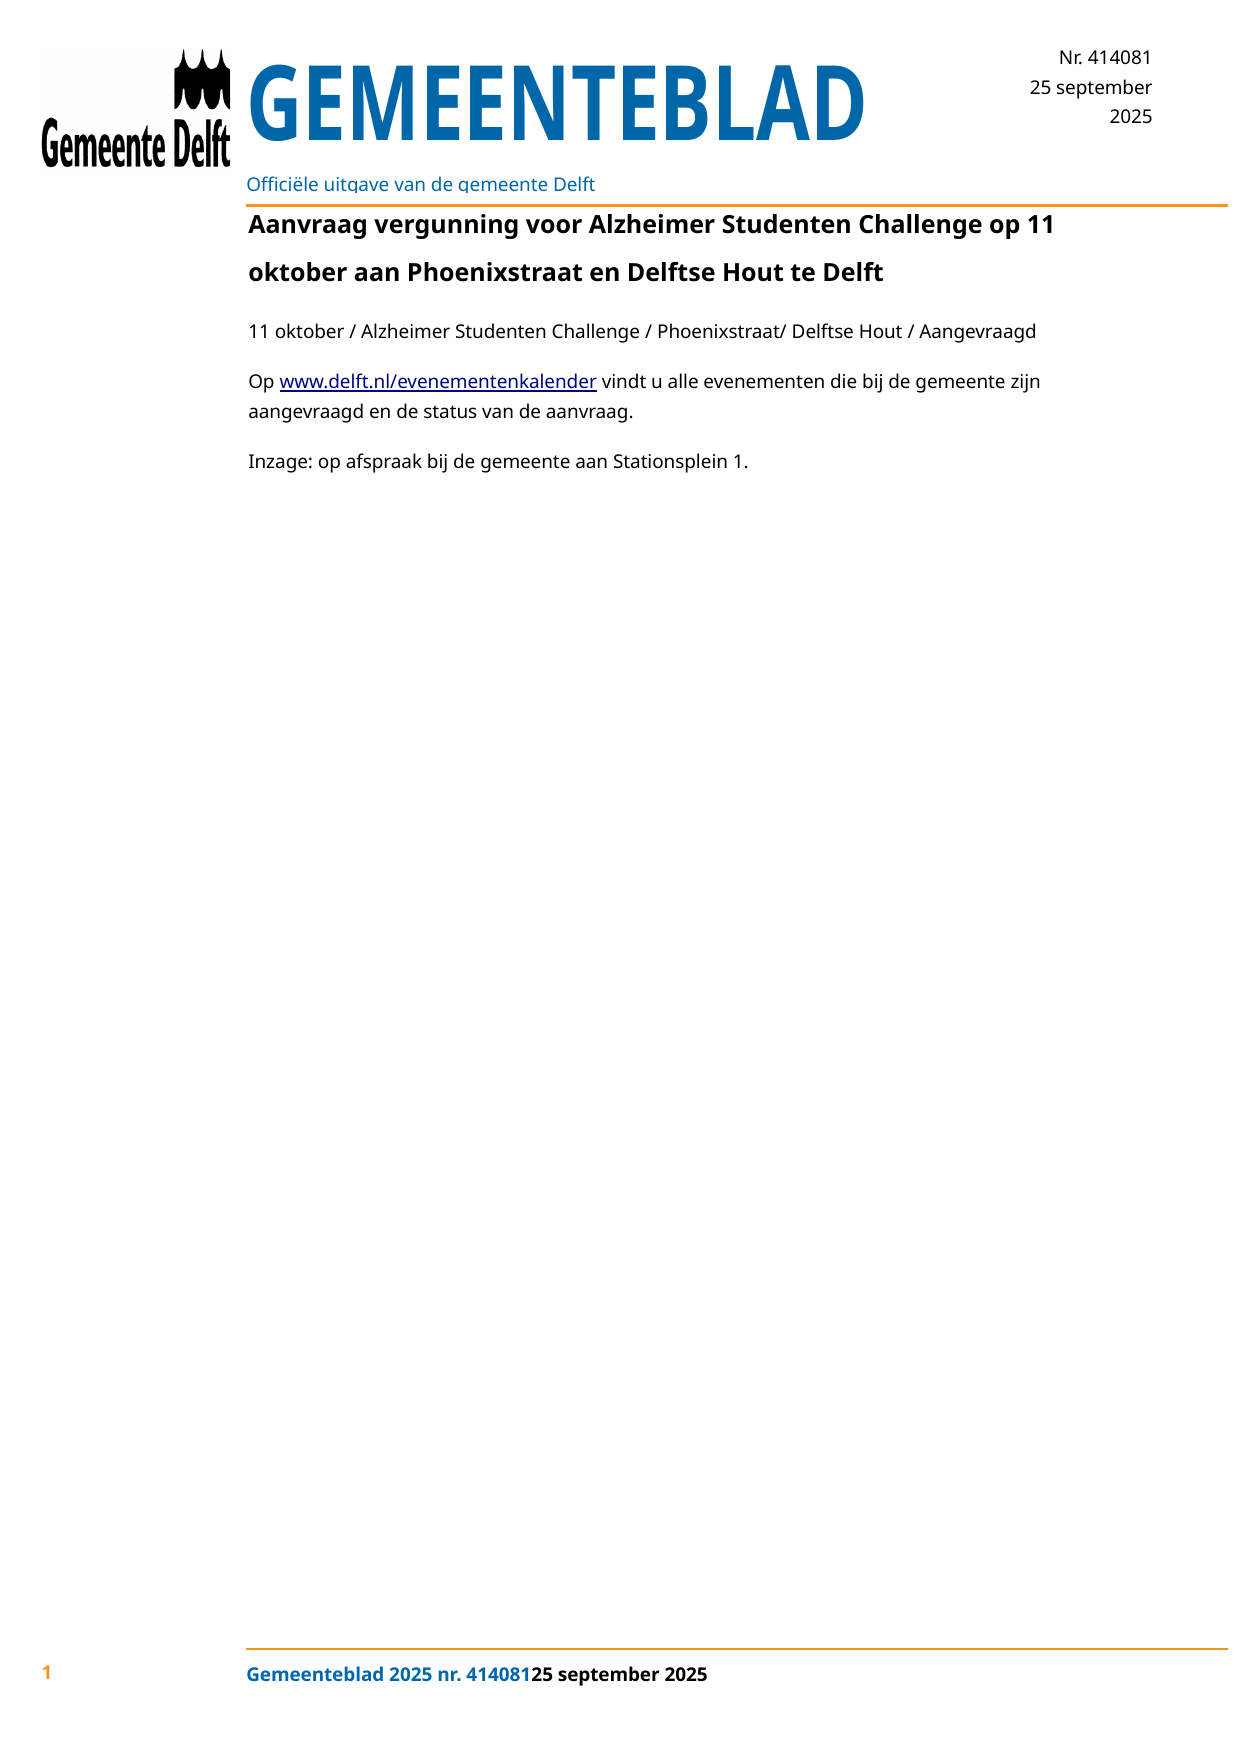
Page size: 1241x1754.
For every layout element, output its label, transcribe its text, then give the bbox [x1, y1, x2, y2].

text 11 oktober / Alzheimer Studenten Challenge / Phoenixstraat/ Delftse Hout / Aangevraagd [248, 318, 1152, 344]
text Inzage: op afspraak bij de gemeente aan Stationsplein 1. [248, 448, 1152, 474]
text Op www.delft.nl/evenementenkalender vindt u alle evenementen die bij de gemeente zijn aangevraagd en de status van de aanvraag. [248, 368, 1152, 424]
text Aanvraag vergunning voor Alzheimer Studenten Challenge op 11 oktober aan Phoenixstraat en Delftse Hout te Delft [248, 207, 1152, 288]
picture [41, 47, 231, 172]
